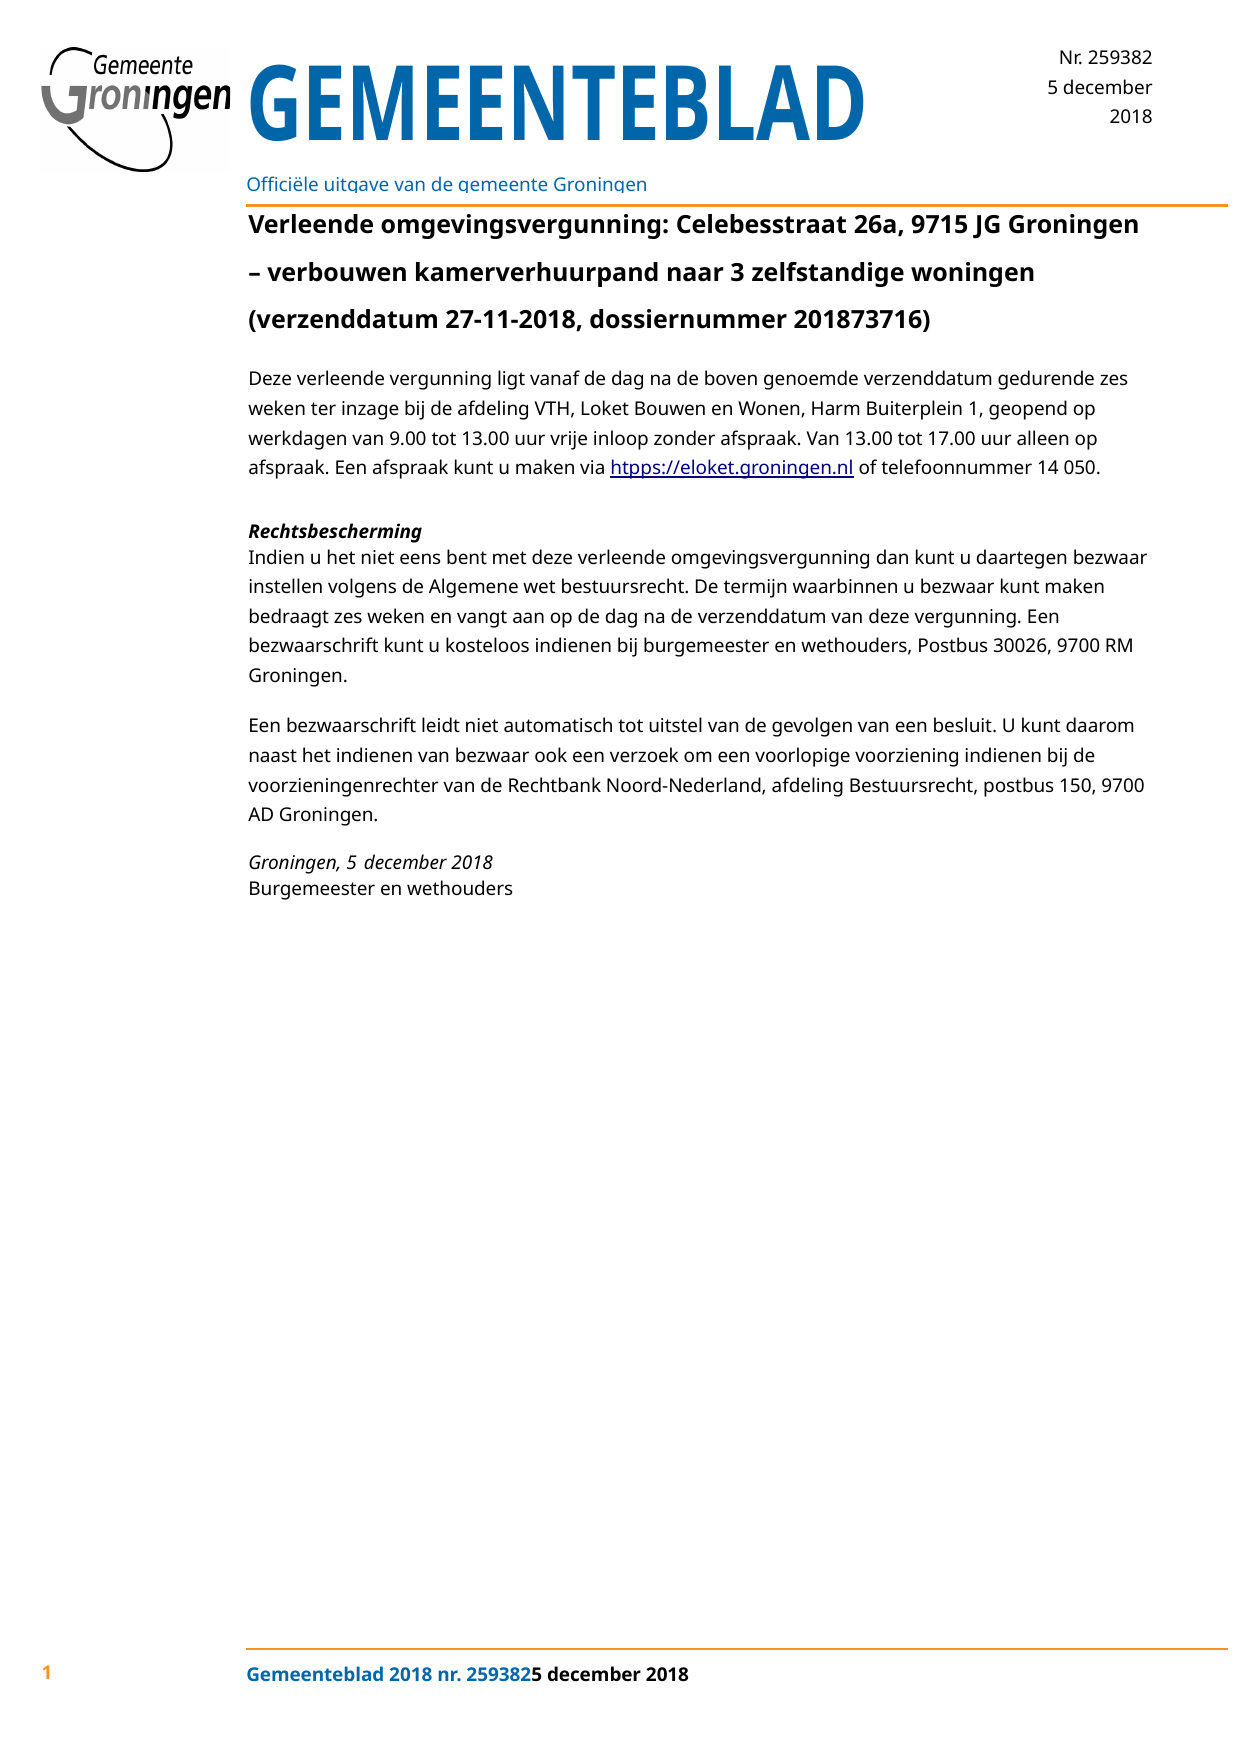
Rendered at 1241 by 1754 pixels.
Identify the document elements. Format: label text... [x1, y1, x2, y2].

text Deze verleende vergunning ligt vanaf de dag na de boven genoemde verzenddatum gedurende zes weken ter inzage bij de afdeling VTH, Loket Bouwen en Wonen, Harm Buiterplein 1, geopend op werkdagen van 9.00 tot 13.00 uur vrije inloop zonder afspraak. Van 13.00 tot 17.00 uur alleen op afspraak. Een afspraak kunt u maken via htpps://eloket.groningen.nl of telefoonnummer 14 050. [248, 366, 1152, 480]
text Rechtsbescherming [248, 518, 1152, 544]
text Groningen, 5 december 2018 [248, 849, 1152, 875]
text Indien u het niet eens bent met deze verleende omgevingsvergunning dan kunt u daartegen bezwaar instellen volgens de Algemene wet bestuursrecht. De termijn waarbinnen u bezwaar kunt maken bedraagt zes weken en vangt aan op de dag na de verzenddatum van deze vergunning. Een bezwaarschrift kunt u kosteloos indienen bij burgemeester en wethouders, Postbus 30026, 9700 RM Groningen. [248, 544, 1152, 688]
text Een bezwaarschrift leidt niet automatisch tot uitstel van de gevolgen van een besluit. U kunt daarom naast het indienen van bezwaar ook een verzoek om een voorlopige voorziening indienen bij de voorzieningenrechter van de Rechtbank Noord-Nederland, afdeling Bestuursrecht, postbus 150, 9700 AD Groningen. [248, 713, 1152, 827]
picture [41, 47, 231, 172]
text Burgemeester en wethouders [248, 875, 1152, 901]
text Verleende omgevingsvergunning: Celebesstraat 26a, 9715 JG Groningen – verbouwen kamerverhuurpand naar 3 zelfstandige woningen (verzenddatum 27-11-2018, dossiernummer 201873716) [248, 207, 1152, 336]
